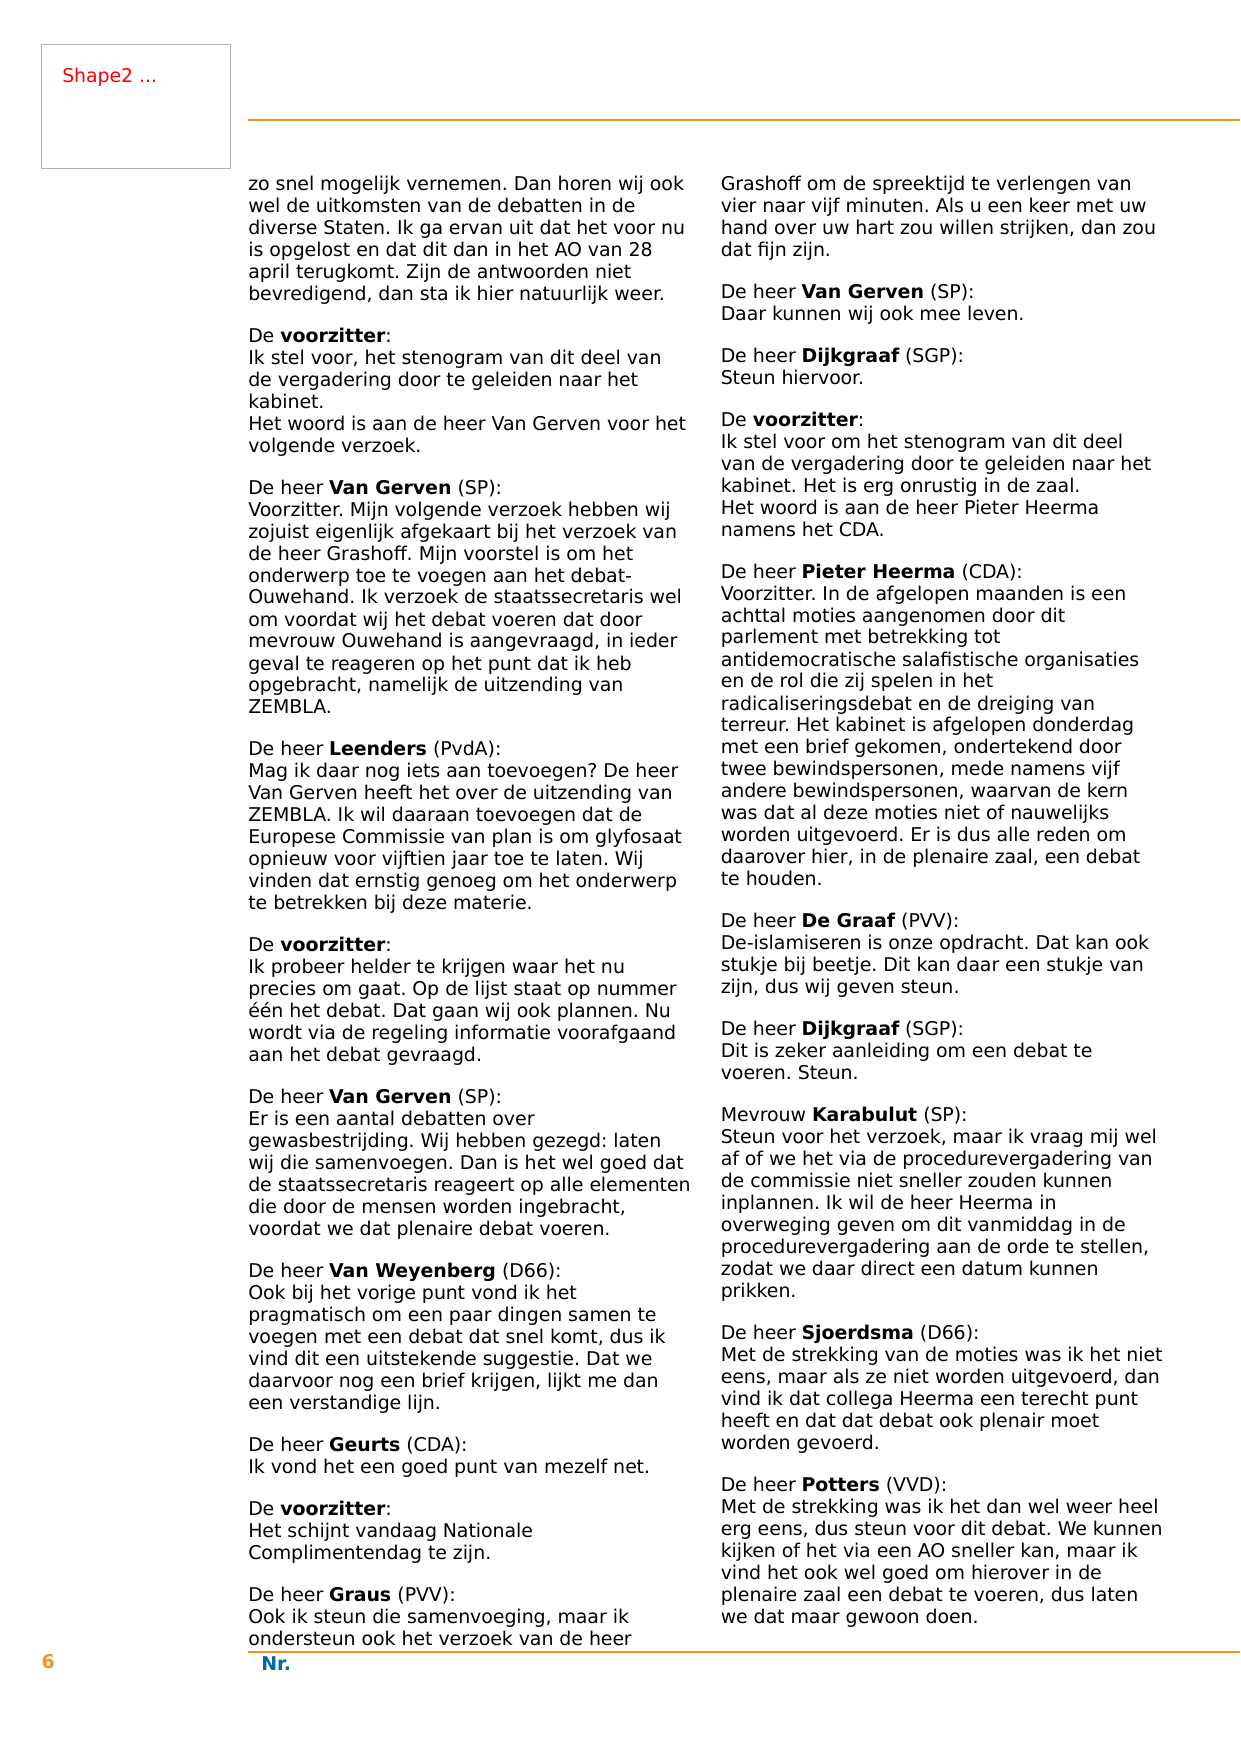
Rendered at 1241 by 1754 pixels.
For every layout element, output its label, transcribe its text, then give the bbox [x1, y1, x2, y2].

text De heer Pieter Heerma (CDA): [721, 561, 1163, 582]
text De heer Van Gerven (SP): [721, 281, 1163, 303]
text De heer Dijkgraaf (SGP): [721, 1018, 1163, 1040]
text De heer Potters (VVD): [721, 1474, 1163, 1496]
text De voorzitter: [248, 934, 691, 956]
text Ook ik steun die samenvoeging, maar ik ondersteun ook het verzoek van de heer [248, 1606, 691, 1649]
text Voorzitter. In de afgelopen maanden is een achttal moties aangenomen door dit parlement met betrekking tot antidemocratische salafistische organisaties en de rol die zij spelen in het radicaliseringsdebat en de dreiging van terreur. Het kabinet is afgelopen donderdag met een brief gekomen, ondertekend door twee bewindspersonen, mede namens vijf andere bewindspersonen, waarvan de kern was dat al deze moties niet of nauwelijks worden uitgevoerd. Er is dus alle reden om daarover hier, in de plenaire zaal, een debat te houden. [721, 582, 1163, 890]
text Voorzitter. Mijn volgende verzoek hebben wij zojuist eigenlijk afgekaart bij het verzoek van de heer Grashoff. Mijn voorstel is om het onderwerp toe te voegen aan het debat-Ouwehand. Ik verzoek de staatssecretaris wel om voordat wij het debat voeren dat door mevrouw Ouwehand is aangevraagd, in ieder geval te reageren op het punt dat ik heb opgebracht, namelijk de uitzending van ZEMBLA. [248, 498, 691, 718]
text Het schijnt vandaag Nationale Complimentendag te zijn. [248, 1520, 691, 1564]
text Mag ik daar nog iets aan toevoegen? De heer Van Gerven heeft het over de uitzending van ZEMBLA. Ik wil daaraan toevoegen dat de Europese Commissie van plan is om glyfosaat opnieuw voor vijftien jaar toe te laten. Wij vinden dat ernstig genoeg om het onderwerp te betrekken bij deze materie. [248, 760, 691, 914]
text De heer Van Gerven (SP): [248, 1086, 691, 1108]
text Met de strekking was ik het dan wel weer heel erg eens, dus steun voor dit debat. We kunnen kijken of het via een AO sneller kan, maar ik vind het ook wel goed om hierover in de plenaire zaal een debat te voeren, dus laten we dat maar gewoon doen. [721, 1496, 1163, 1628]
text zo snel mogelijk vernemen. Dan horen wij ook wel de uitkomsten van de debatten in de diverse Staten. Ik ga ervan uit dat het voor nu is opgelost en dat dit dan in het AO van 28 april terugkomt. Zijn de antwoorden niet bevredigend, dan sta ik hier natuurlijk weer. [248, 173, 691, 305]
text De heer Van Weyenberg (D66): [248, 1260, 691, 1282]
text Grashoff om de spreektijd te verlengen van vier naar vijf minuten. Als u een keer met uw hand over uw hart zou willen strijken, dan zou dat fijn zijn. [721, 173, 1163, 261]
text De heer Leenders (PvdA): [248, 738, 691, 760]
text Ik stel voor om het stenogram van dit deel van de vergadering door te geleiden naar het kabinet. Het is erg onrustig in de zaal. [721, 431, 1163, 497]
text Steun voor het verzoek, maar ik vraag mij wel af of we het via de procedurevergadering van de commissie niet sneller zouden kunnen inplannen. Ik wil de heer Heerma in overweging geven om dit vanmiddag in de procedurevergadering aan de orde te stellen, zodat we daar direct een datum kunnen prikken. [721, 1126, 1163, 1302]
text Dit is zeker aanleiding om een debat te voeren. Steun. [721, 1040, 1163, 1084]
text De voorzitter: [721, 409, 1163, 431]
text Ook bij het vorige punt vond ik het pragmatisch om een paar dingen samen te voegen met een debat dat snel komt, dus ik vind dit een uitstekende suggestie. Dat we daarvoor nog een brief krijgen, lijkt me dan een verstandige lijn. [248, 1282, 691, 1414]
text De heer Graus (PVV): [248, 1584, 691, 1606]
text De-islamiseren is onze opdracht. Dat kan ook stukje bij beetje. Dit kan daar een stukje van zijn, dus wij geven steun. [721, 932, 1163, 998]
text Het woord is aan de heer Pieter Heerma namens het CDA. [721, 497, 1163, 541]
text Steun hiervoor. [721, 367, 1163, 389]
text Er is een aantal debatten over gewasbestrijding. Wij hebben gezegd: laten wij die samenvoegen. Dan is het wel goed dat de staatssecretaris reageert op alle elementen die door de mensen worden ingebracht, voordat we dat plenaire debat voeren. [248, 1108, 691, 1240]
text De heer Geurts (CDA): [248, 1434, 691, 1456]
text Het woord is aan de heer Van Gerven voor het volgende verzoek. [248, 413, 691, 457]
text Ik stel voor, het stenogram van dit deel van de vergadering door te geleiden naar het kabinet. [248, 347, 691, 413]
text De voorzitter: [248, 1498, 691, 1520]
text Mevrouw Karabulut (SP): [721, 1104, 1163, 1126]
text Ik vond het een goed punt van mezelf net. [248, 1456, 691, 1478]
text De heer Dijkgraaf (SGP): [721, 345, 1163, 367]
text De heer De Graaf (PVV): [721, 910, 1163, 932]
text De heer Van Gerven (SP): [248, 477, 691, 498]
text Met de strekking van de moties was ik het niet eens, maar als ze niet worden uitgevoerd, dan vind ik dat collega Heerma een terecht punt heeft en dat dat debat ook plenair moet worden gevoerd. [721, 1344, 1163, 1454]
text Daar kunnen wij ook mee leven. [721, 303, 1163, 325]
text Ik probeer helder te krijgen waar het nu precies om gaat. Op de lijst staat op nummer één het debat. Dat gaan wij ook plannen. Nu wordt via de regeling informatie voorafgaand aan het debat gevraagd. [248, 956, 691, 1066]
text De voorzitter: [248, 325, 691, 347]
text De heer Sjoerdsma (D66): [721, 1322, 1163, 1344]
